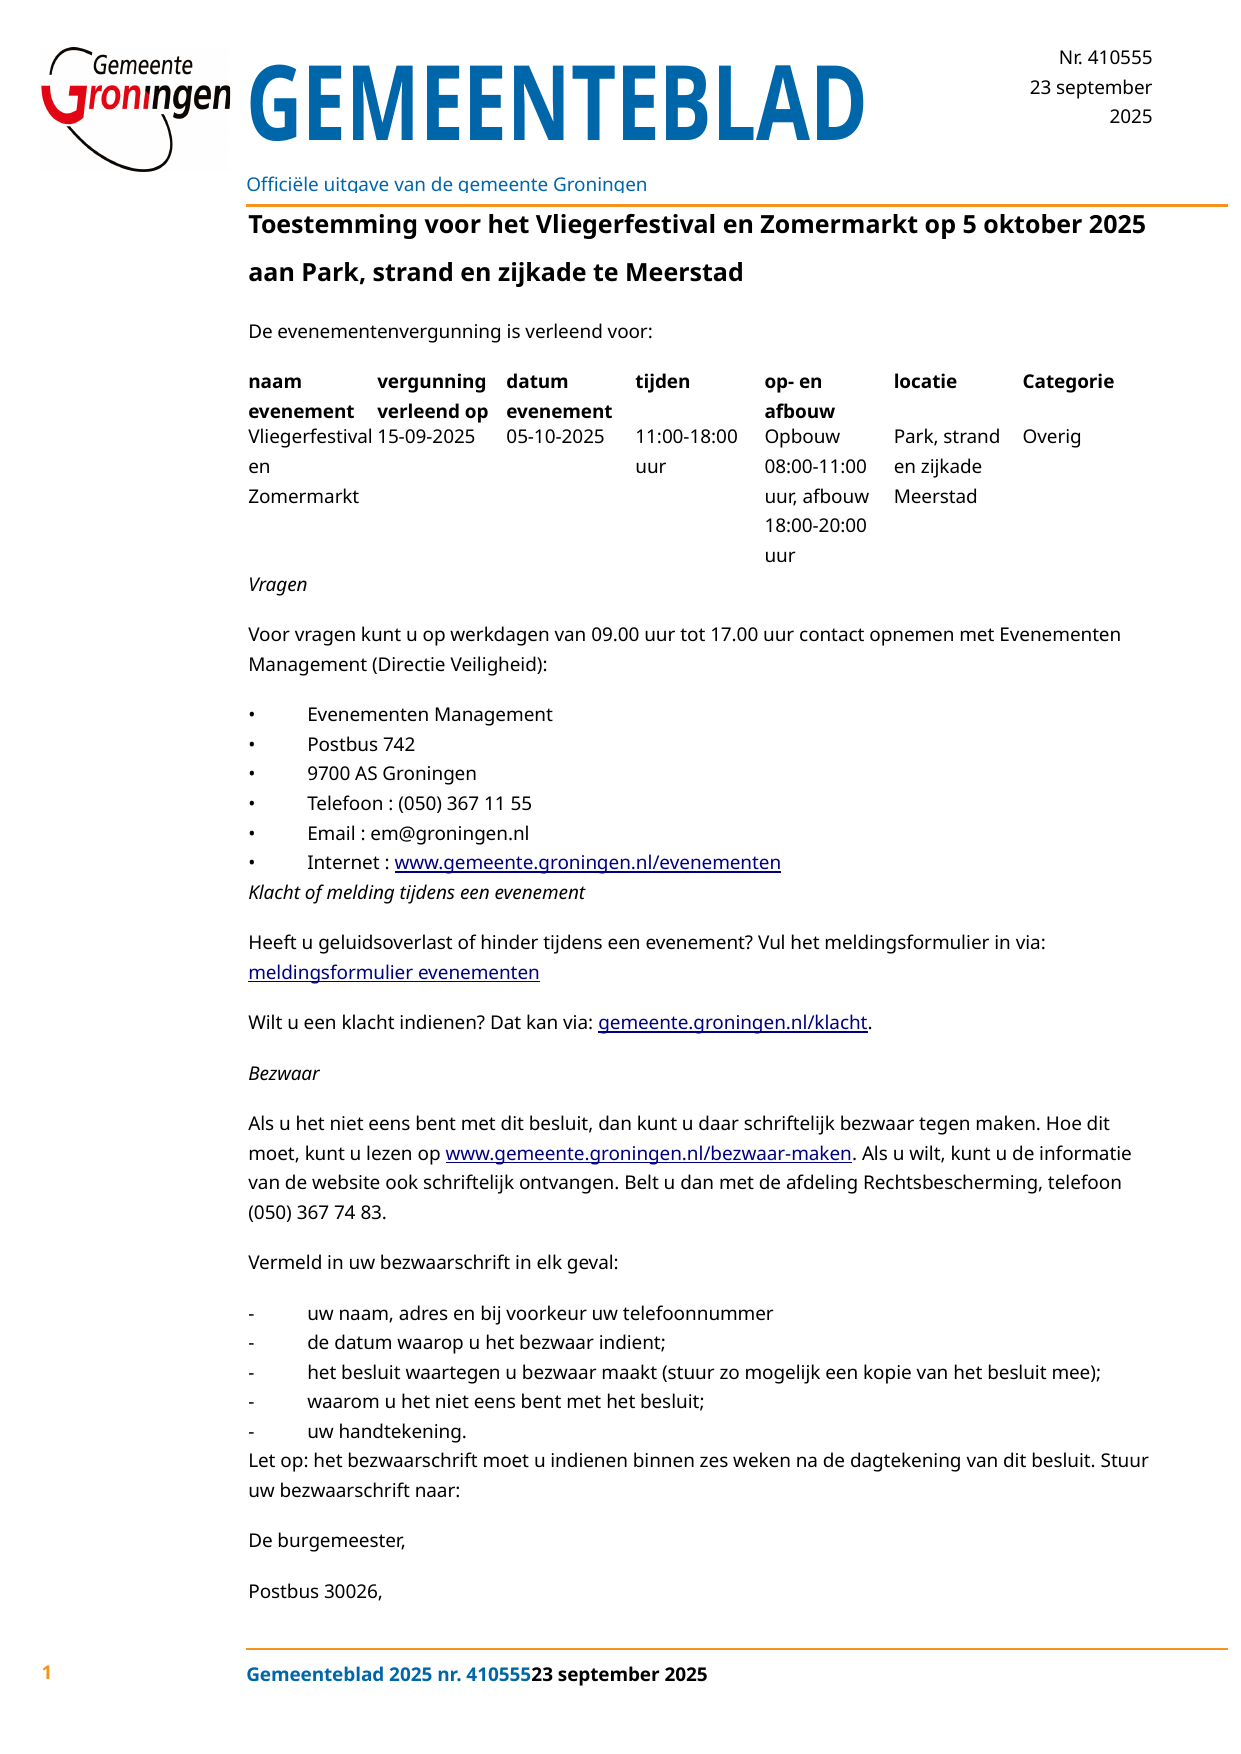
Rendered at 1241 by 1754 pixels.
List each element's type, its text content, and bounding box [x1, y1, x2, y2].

text Vermeld in uw bezwaarschrift in elk geval: [248, 1249, 1152, 1275]
table_cell Park, strand en zijkade Meerstad [894, 424, 1022, 568]
list Postbus 742 [248, 731, 1152, 757]
list 9700 AS Groningen [248, 761, 1152, 786]
text Wilt u een klacht indienen? Dat kan via: gemeente.groningen.nl/klacht. [248, 1009, 1152, 1035]
picture [41, 47, 231, 172]
text Als u het niet eens bent met dit besluit, dan kunt u daar schriftelijk bezwaar tegen maken. Hoe dit moet, kunt u lezen op www.gemeente.groningen.nl/bezwaar-maken. Als u wilt, kunt u de informatie van de website ook schriftelijk ontvangen. Belt u dan met de afdeling Rechtsbescherming, telefoon (050) 367 74 83. [248, 1110, 1152, 1225]
text Let op: het bezwaarschrift moet u indienen binnen zes weken na de dagtekening van dit besluit. Stuur uw bezwaarschrift naar: [248, 1448, 1152, 1503]
text Bezwaar [248, 1060, 1152, 1086]
table_cell Overig [1023, 424, 1152, 568]
table_cell Opbouw 08:00-11:00 uur, afbouw 18:00-20:00 uur [764, 424, 893, 568]
text Heeft u geluidsoverlast of hinder tijdens een evenement? Vul het meldingsformulier in via: meldingsformulier evenementen [248, 929, 1152, 985]
table_cell 05-10-2025 [506, 424, 635, 568]
table_header vergunning verleend op [377, 369, 506, 424]
list het besluit waartegen u bezwaar maakt (stuur zo mogelijk een kopie van het besluit mee); [248, 1359, 1152, 1385]
text Voor vragen kunt u op werkdagen van 09.00 uur tot 17.00 uur contact opnemen met Evenementen Management (Directie Veiligheid): [248, 621, 1152, 677]
list Evenementen Management [248, 701, 1152, 727]
text Klacht of melding tijdens een evenement [248, 879, 1152, 905]
table_cell 15-09-2025 [377, 424, 506, 568]
list de datum waarop u het bezwaar indient; [248, 1329, 1152, 1355]
table_cell 11:00-18:00 uur [635, 424, 764, 568]
text Postbus 30026, [248, 1578, 1152, 1604]
table_cell Vliegerfestival en Zomermarkt [248, 424, 377, 568]
table_header tijden [635, 369, 764, 424]
list uw naam, adres en bij voorkeur uw telefoonnummer [248, 1300, 1152, 1326]
list Email : em@groningen.nl [248, 820, 1152, 846]
table_header locatie [894, 369, 1022, 424]
table_header Categorie [1023, 369, 1152, 424]
list uw handtekening. [248, 1418, 1152, 1444]
table_header datum evenement [506, 369, 635, 424]
text De evenementenvergunning is verleend voor: [248, 318, 1152, 344]
text Vragen [248, 571, 1152, 597]
table_header op- en afbouw [764, 369, 893, 424]
text Toestemming voor het Vliegerfestival en Zomermarkt op 5 oktober 2025 aan Park, strand en zijkade te Meerstad [248, 207, 1152, 288]
list Telefoon : (050) 367 11 55 [248, 790, 1152, 816]
table_header naam evenement [248, 369, 377, 424]
list waarom u het niet eens bent met het besluit; [248, 1388, 1152, 1414]
list Internet : www.gemeente.groningen.nl/evenementen [248, 849, 1152, 875]
text De burgemeester, [248, 1528, 1152, 1553]
